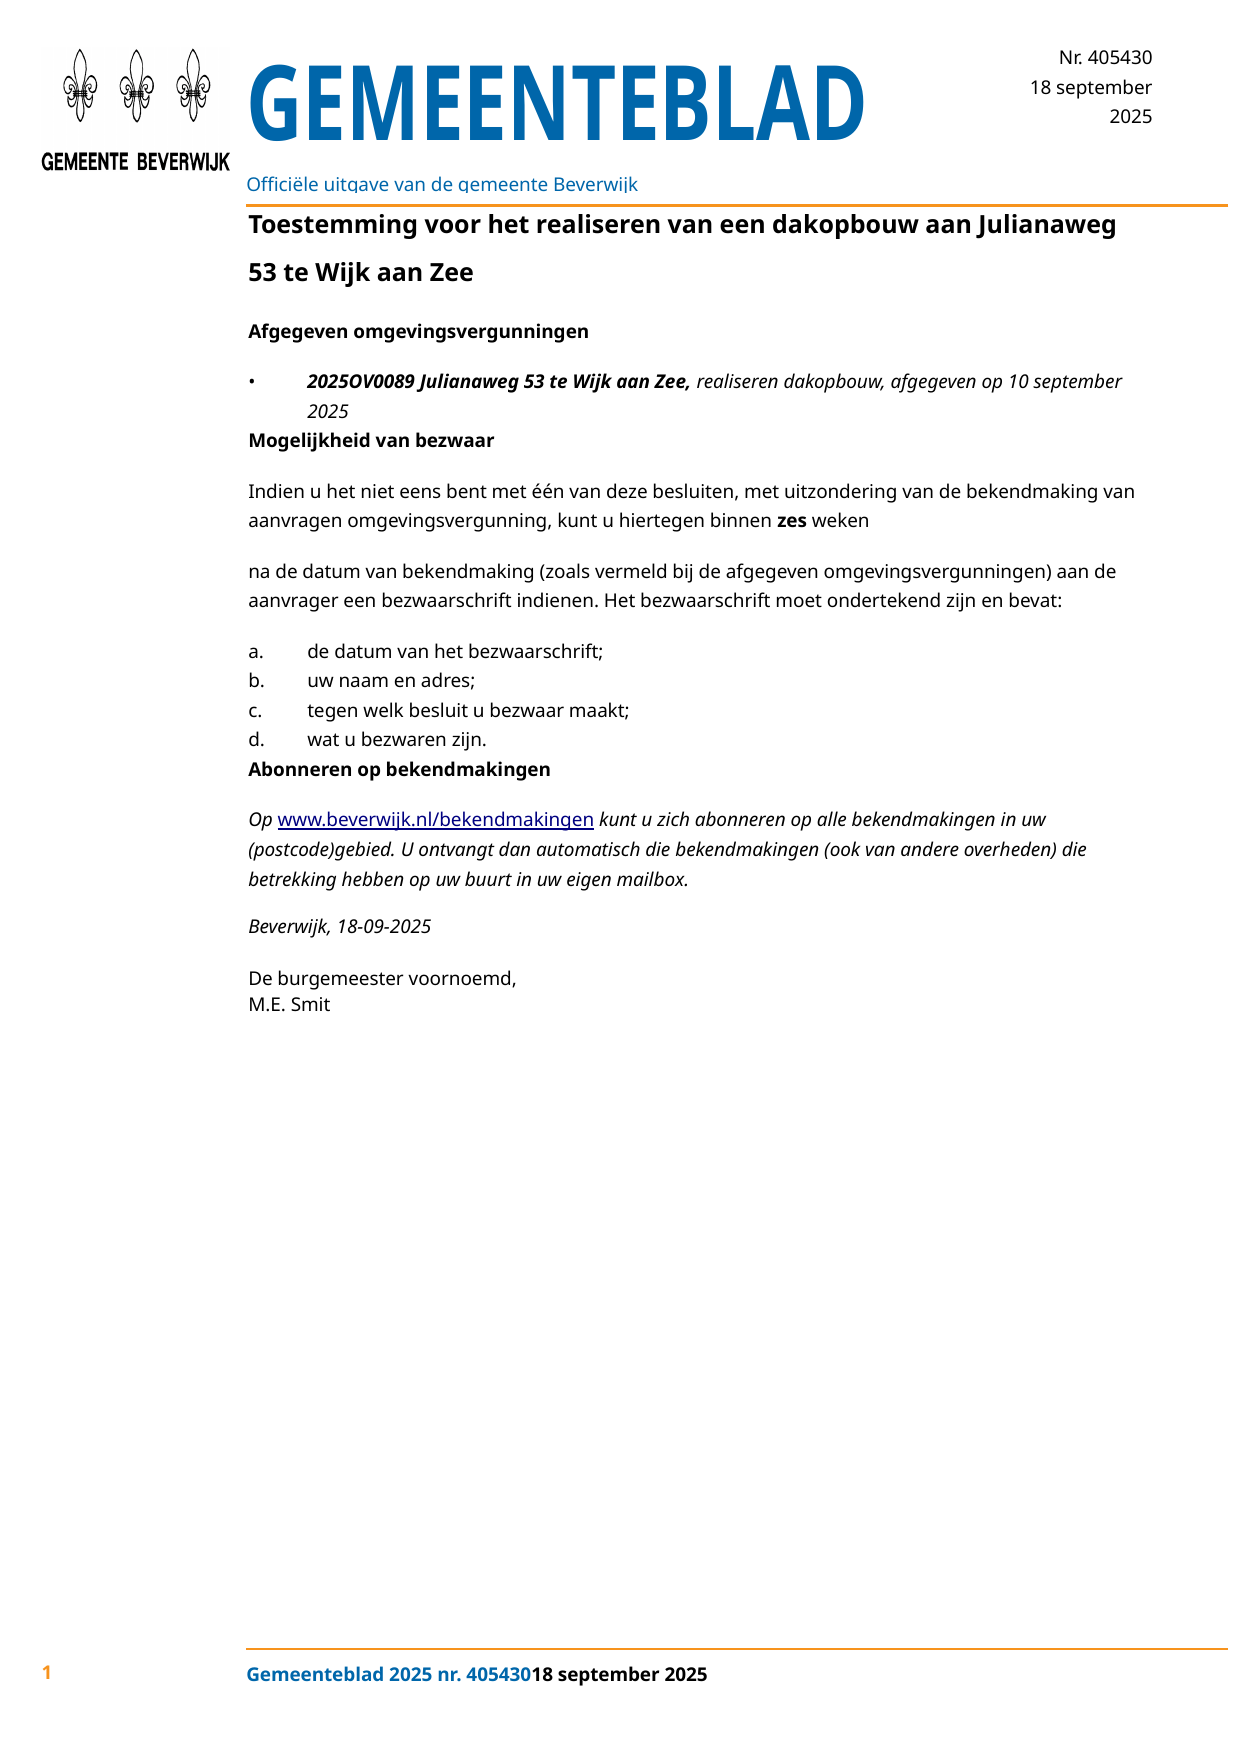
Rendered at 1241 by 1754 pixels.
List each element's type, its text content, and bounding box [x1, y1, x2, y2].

list 2025OV0089 Julianaweg 53 te Wijk aan Zee, realiseren dakopbouw, afgegeven op 10 september 2025 [248, 368, 1152, 424]
text na de datum van bekendmaking (zoals vermeld bij de afgegeven omgevingsvergunningen) aan de aanvrager een bezwaarschrift indienen. Het bezwaarschrift moet ondertekend zijn en bevat: [248, 558, 1152, 613]
text Indien u het niet eens bent met één van deze besluiten, met uitzondering van de bekendmaking van aanvragen omgevingsvergunning, kunt u hiertegen binnen zes weken [248, 478, 1152, 533]
text Mogelijkheid van bezwaar [248, 427, 1152, 453]
text M.E. Smit [248, 991, 1152, 1017]
picture [41, 47, 231, 172]
text Toestemming voor het realiseren van een dakopbouw aan Julianaweg 53 te Wijk aan Zee [248, 207, 1152, 288]
text De burgemeester voornoemd, [248, 965, 1152, 991]
text Afgegeven omgevingsvergunningen [248, 318, 1152, 344]
text Op www.beverwijk.nl/bekendmakingen kunt u zich abonneren op alle bekendmakingen in uw (postcode)gebied. U ontvangt dan automatisch die bekendmakingen (ook van andere overheden) die betrekking hebben op uw buurt in uw eigen mailbox. [248, 807, 1152, 892]
list wat u bezwaren zijn. [248, 727, 1152, 752]
list uw naam en adres; [248, 667, 1152, 693]
list de datum van het bezwaarschrift; [248, 638, 1152, 664]
list tegen welk besluit u bezwaar maakt; [248, 697, 1152, 723]
text Beverwijk, 18-09-2025 [248, 914, 1152, 939]
text Abonneren op bekendmakingen [248, 756, 1152, 782]
